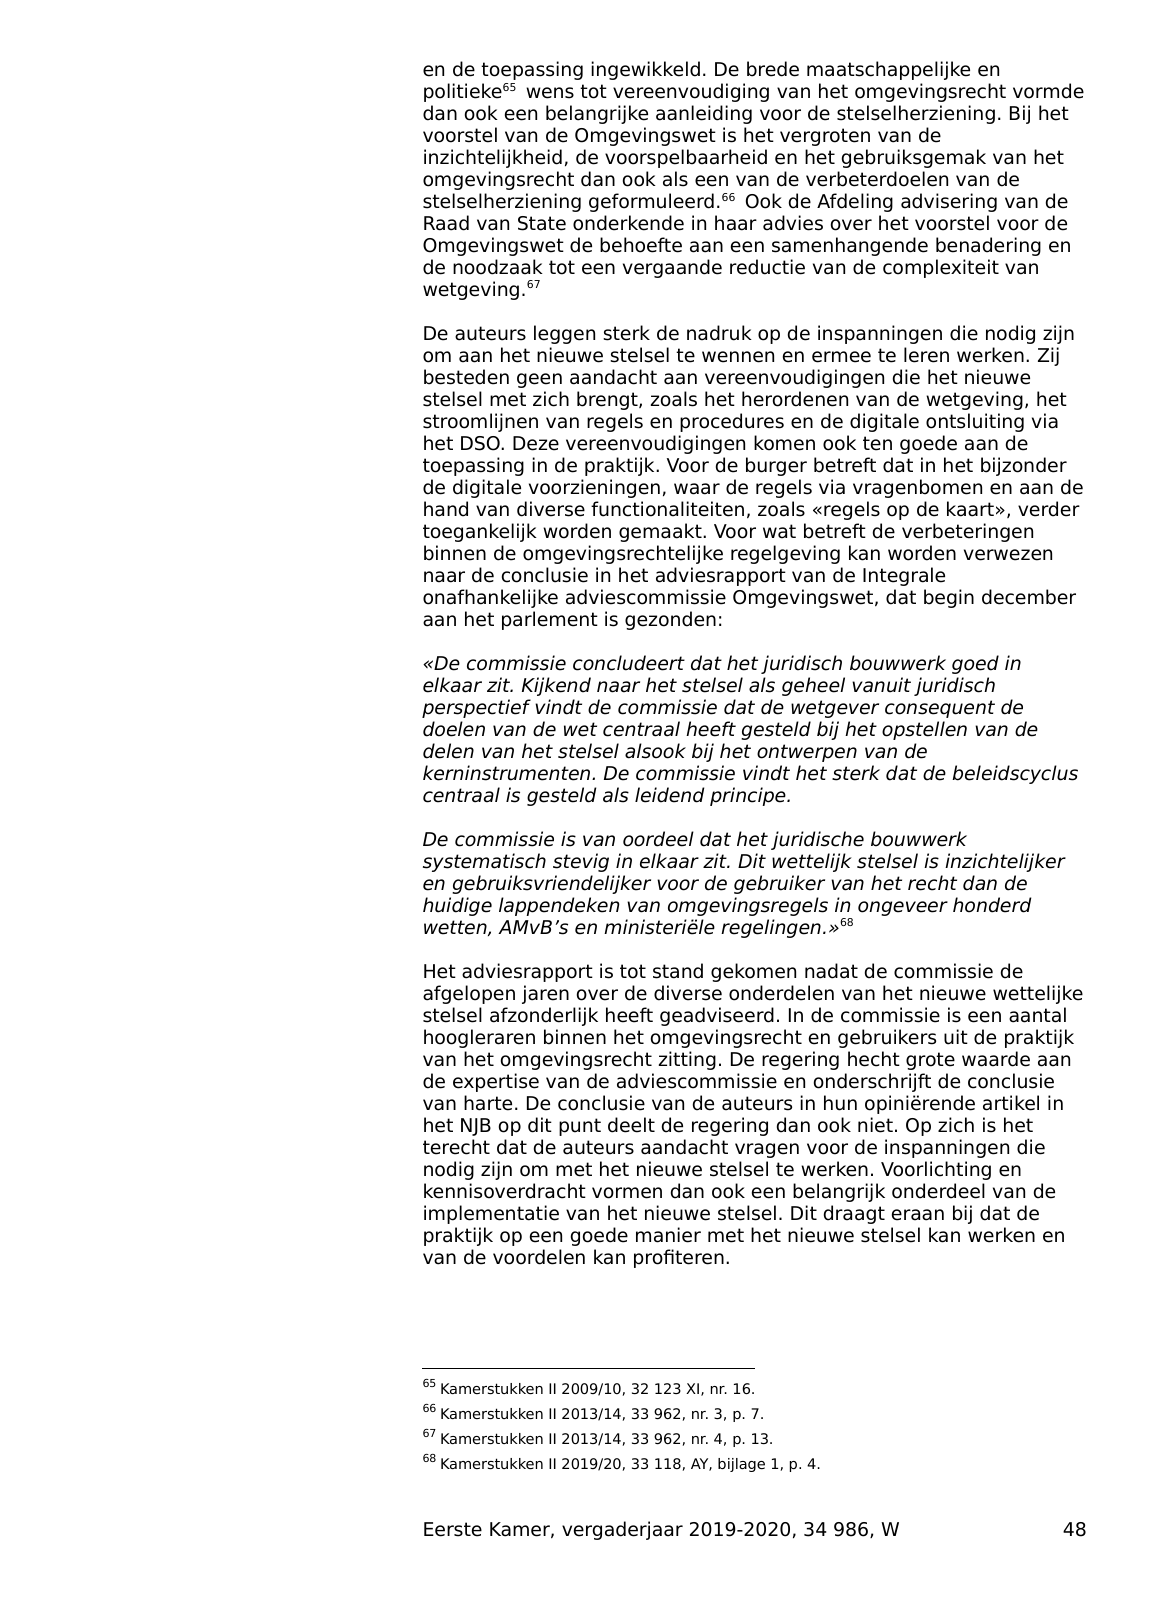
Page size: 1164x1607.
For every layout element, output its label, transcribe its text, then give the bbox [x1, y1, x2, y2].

text Kamerstukken II 2013/14, 33 962, nr. 4, p. 13. [422, 1427, 1087, 1449]
text Het adviesrapport is tot stand gekomen nadat de commissie de afgelopen jaren over de diverse onderdelen van het nieuwe wettelijke stelsel afzonderlijk heeft geadviseerd. In de commissie is een aantal hoogleraren binnen het omgevingsrecht en gebruikers uit de praktijk van het omgevingsrecht zitting. De regering hecht grote waarde aan de expertise van de adviescommissie en onderschrijft de conclusie van harte. De conclusie van de auteurs in hun opiniërende artikel in het NJB op dit punt deelt de regering dan ook niet. Op zich is het terecht dat de auteurs aandacht vragen voor de inspanningen die nodig zijn om met het nieuwe stelsel te werken. Voorlichting en kennisoverdracht vormen dan ook een belangrijk onderdeel van de implementatie van het nieuwe stelsel. Dit draagt eraan bij dat de praktijk op een goede manier met het nieuwe stelsel kan werken en van de voordelen kan profiteren. [422, 961, 1087, 1269]
text «De commissie concludeert dat het juridisch bouwwerk goed in elkaar zit. Kijkend naar het stelsel als geheel vanuit juridisch perspectief vindt de commissie dat de wetgever consequent de doelen van de wet centraal heeft gesteld bij het opstellen van de delen van het stelsel alsook bij het ontwerpen van de kerninstrumenten. De commissie vindt het sterk dat de beleidscyclus centraal is gesteld als leidend principe. [422, 653, 1087, 807]
text Kamerstukken II 2019/20, 33 118, AY, bijlage 1, p. 4. [422, 1452, 1087, 1474]
text De auteurs leggen sterk de nadruk op de inspanningen die nodig zijn om aan het nieuwe stelsel te wennen en ermee te leren werken. Zij besteden geen aandacht aan vereenvoudigingen die het nieuwe stelsel met zich brengt, zoals het herordenen van de wetgeving, het stroomlijnen van regels en procedures en de digitale ontsluiting via het DSO. Deze vereenvoudigingen komen ook ten goede aan de toepassing in de praktijk. Voor de burger betreft dat in het bijzonder de digitale voorzieningen, waar de regels via vragenbomen en aan de hand van diverse functionaliteiten, zoals «regels op de kaart», verder toegankelijk worden gemaakt. Voor wat betreft de verbeteringen binnen de omgevingsrechtelijke regelgeving kan worden verwezen naar de conclusie in het adviesrapport van de Integrale onafhankelijke adviescommissie Omgevingswet, dat begin december aan het parlement is gezonden: [422, 323, 1087, 631]
text De commissie is van oordeel dat het juridische bouwwerk systematisch stevig in elkaar zit. Dit wettelijk stelsel is inzichtelijker en gebruiksvriendelijker voor de gebruiker van het recht dan de huidige lappendeken van omgevingsregels in ongeveer honderd wetten, AMvB’s en ministeriële regelingen.» [422, 829, 1087, 939]
text Kamerstukken II 2009/10, 32 123 XI, nr. 16. [422, 1377, 1087, 1399]
text Kamerstukken II 2013/14, 33 962, nr. 3, p. 7. [422, 1402, 1087, 1424]
text en de toepassing ingewikkeld. De brede maatschappelijke en politieke wens tot vereenvoudiging van het omgevingsrecht vormde dan ook een belangrijke aanleiding voor de stelselherziening. Bij het voorstel van de Omgevingswet is het vergroten van de inzichtelijkheid, de voorspelbaarheid en het gebruiksgemak van het omgevingsrecht dan ook als een van de verbeterdoelen van de stelselherziening geformuleerd. Ook de Afdeling advisering van de Raad van State onderkende in haar advies over het voorstel voor de Omgevingswet de behoefte aan een samenhangende benadering en de noodzaak tot een vergaande reductie van de complexiteit van wetgeving. [422, 59, 1087, 301]
